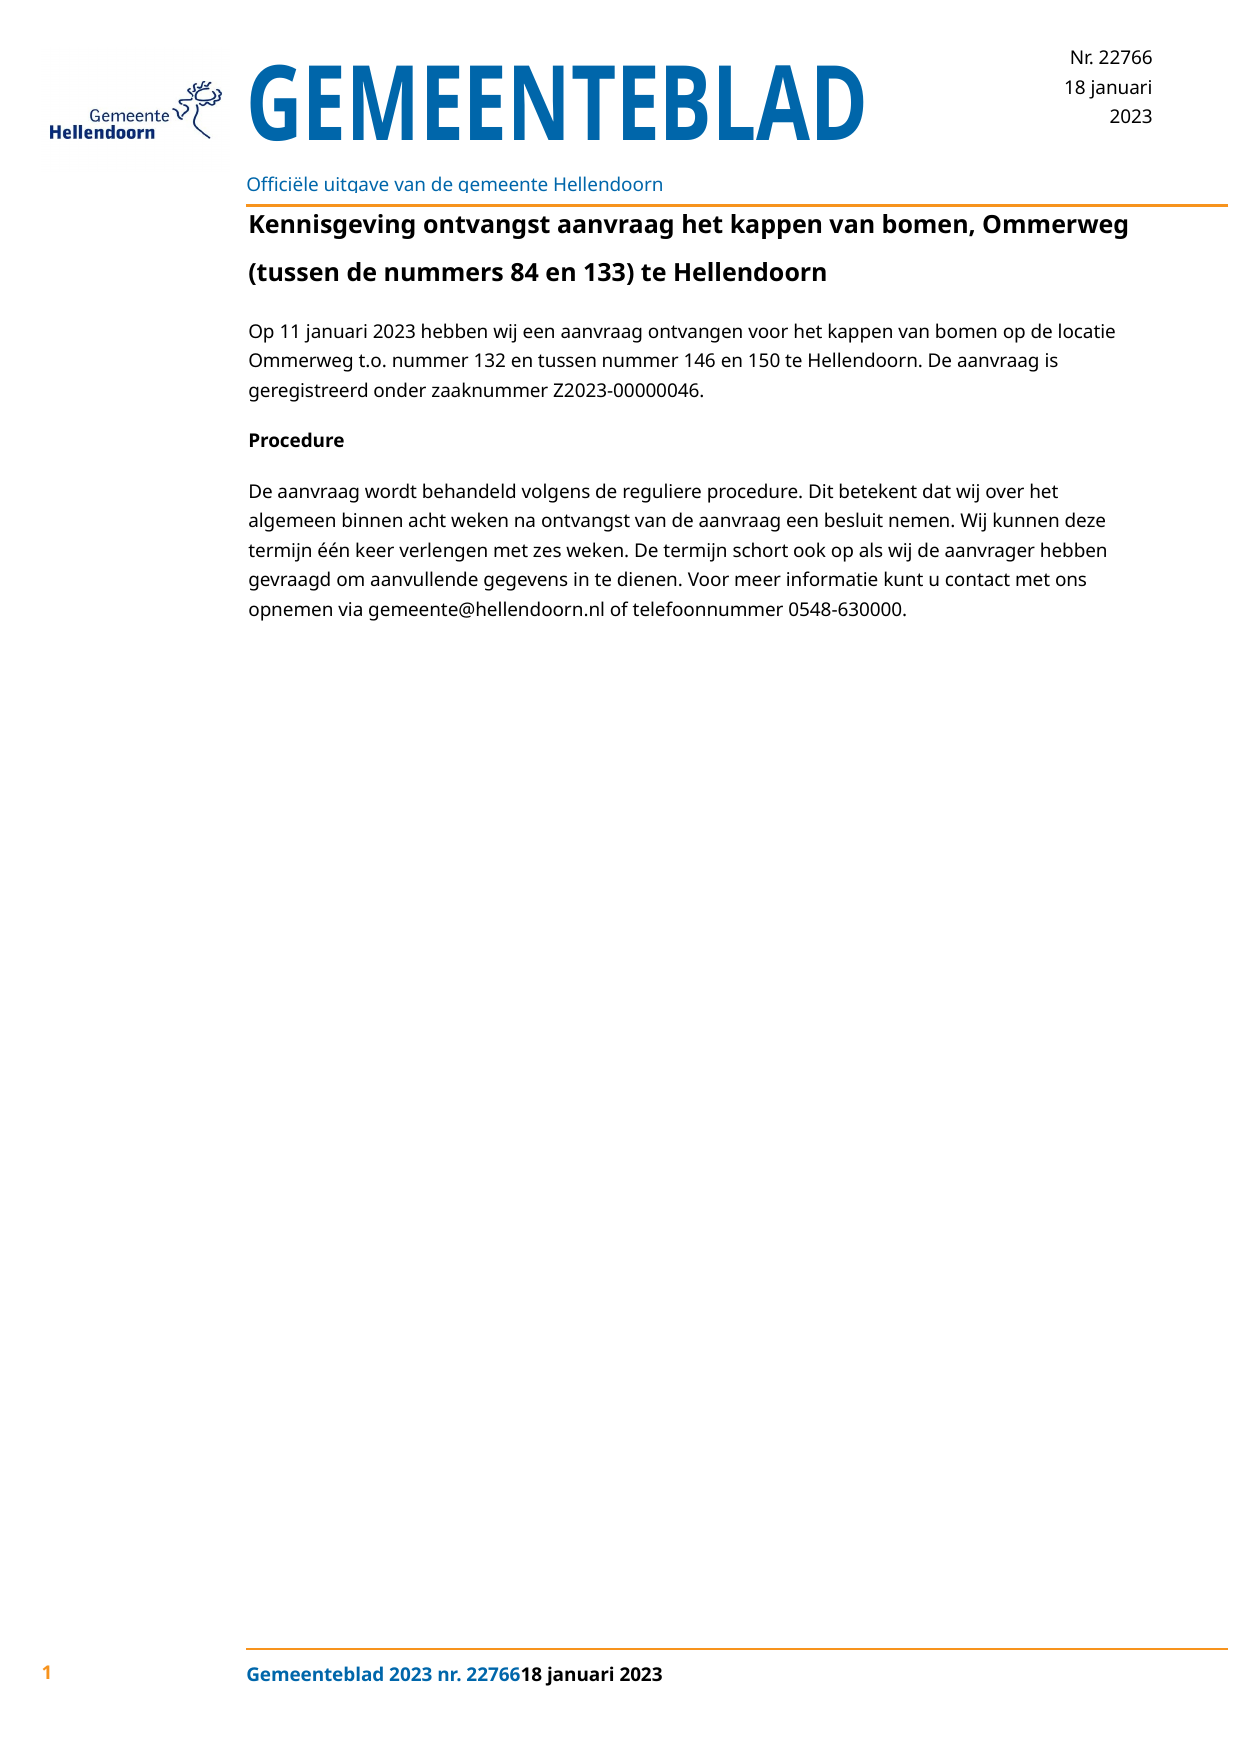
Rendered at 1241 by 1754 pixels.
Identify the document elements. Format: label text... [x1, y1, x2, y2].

text Op 11 januari 2023 hebben wij een aanvraag ontvangen voor het kappen van bomen op de locatie Ommerweg t.o. nummer 132 en tussen nummer 146 en 150 te Hellendoorn. De aanvraag is geregistreerd onder zaaknummer Z2023-00000046. [248, 318, 1152, 403]
picture [41, 47, 231, 172]
text Procedure [248, 427, 1152, 453]
text Kennisgeving ontvangst aanvraag het kappen van bomen, Ommerweg (tussen de nummers 84 en 133) te Hellendoorn [248, 207, 1152, 288]
text De aanvraag wordt behandeld volgens de reguliere procedure. Dit betekent dat wij over het algemeen binnen acht weken na ontvangst van de aanvraag een besluit nemen. Wij kunnen deze termijn één keer verlengen met zes weken. De termijn schort ook op als wij de aanvrager hebben gevraagd om aanvullende gegevens in te dienen. Voor meer informatie kunt u contact met ons opnemen via gemeente@hellendoorn.nl of telefoonnummer 0548-630000. [248, 478, 1152, 622]
